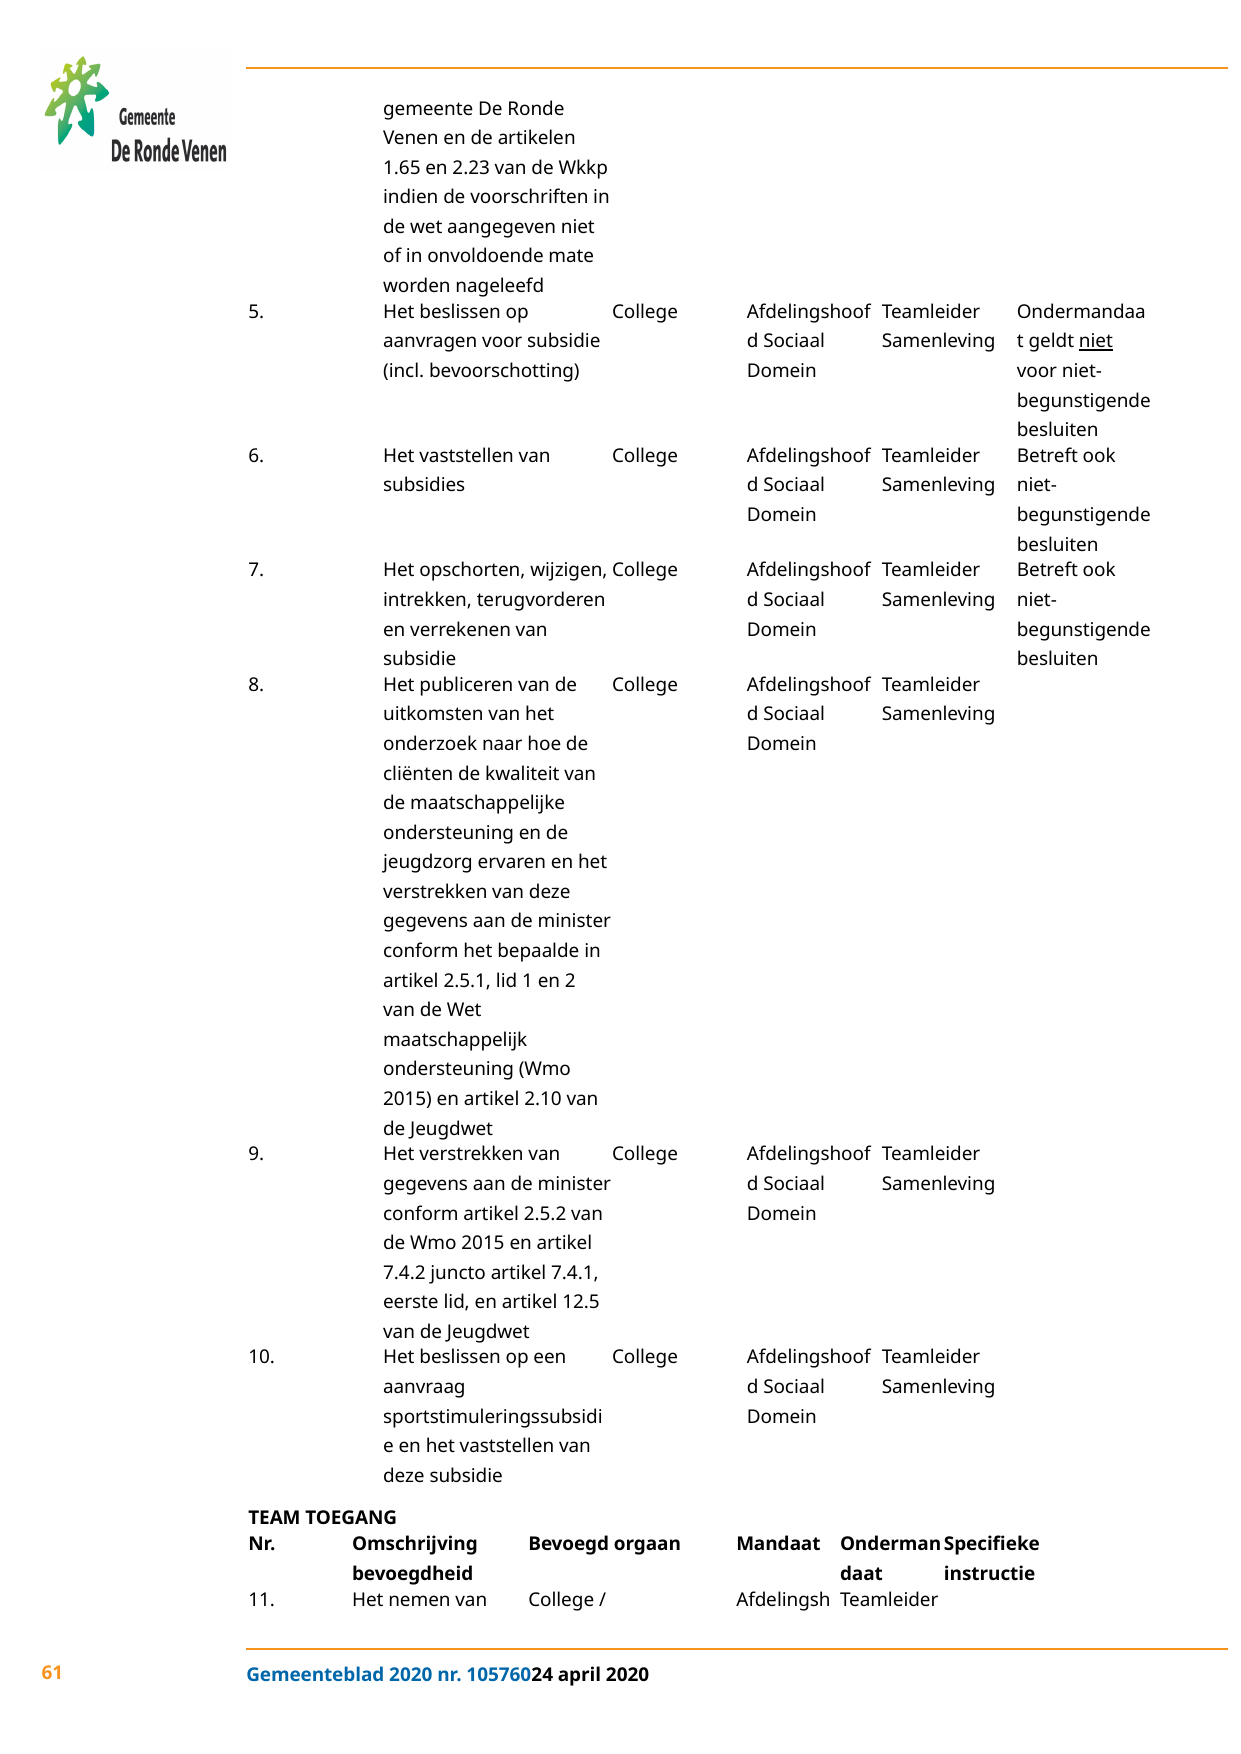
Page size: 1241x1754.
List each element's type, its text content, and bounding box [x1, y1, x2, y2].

picture [41, 47, 231, 172]
table_cell Betreft ook niet-begunstigende besluiten [1017, 557, 1152, 671]
table_cell Teamleider Samenleving [882, 557, 1017, 671]
table_cell Teamleider Samenleving [882, 442, 1017, 557]
table_cell [612, 95, 747, 298]
table_header Mandaat [736, 1530, 840, 1586]
table_header Specifieke instructie [944, 1530, 1048, 1586]
table_cell Afdelingshoofd Sociaal Domein [747, 671, 882, 1141]
table_cell [1017, 95, 1152, 298]
table_cell [248, 95, 383, 298]
table_cell Betreft ook niet-begunstigende besluiten [1017, 442, 1152, 557]
table_cell Teamleider Samenleving [882, 671, 1017, 1141]
table_header Ondermandaat [840, 1530, 944, 1586]
table_cell Teamleider [840, 1586, 944, 1611]
table_cell Het beslissen op aanvragen voor subsidie (incl. bevoorschotting) [383, 298, 612, 442]
table_cell 11. [248, 1586, 352, 1611]
table_cell Afdelingshoofd Sociaal Domein [747, 1344, 882, 1488]
table_cell Teamleider Samenleving [882, 298, 1017, 442]
table_cell Afdelingshoofd Sociaal Domein [747, 298, 882, 442]
table_cell 8. [248, 671, 383, 1141]
table_cell 7. [248, 557, 383, 671]
table_cell [944, 1586, 1048, 1611]
table_cell College [612, 557, 747, 671]
table_cell Afdelingshoofd Sociaal Domein [747, 1141, 882, 1344]
table_cell [882, 95, 1017, 298]
table_cell Het verstrekken van gegevens aan de minister conform artikel 2.5.2 van de Wmo 2015 en artikel 7.4.2 juncto artikel 7.4.1, eerste lid, en artikel 12.5 van de Jeugdwet [383, 1141, 612, 1344]
table_cell College / [528, 1586, 736, 1611]
table_cell [747, 95, 882, 298]
table_cell College [612, 442, 747, 557]
table_cell College [612, 671, 747, 1141]
table_cell College [612, 298, 747, 442]
table_cell Teamleider Samenleving [882, 1141, 1017, 1344]
table_cell Ondermandaat geldt niet voor niet-begunstigende besluiten [1017, 298, 1152, 442]
table_cell 10. [248, 1344, 383, 1488]
table_header Nr. [248, 1530, 352, 1586]
table_cell Het beslissen op een aanvraag sportstimuleringssubsidie en het vaststellen van deze subsidie [383, 1344, 612, 1488]
table_cell College [612, 1141, 747, 1344]
table_cell Het opschorten, wijzigen, intrekken, terugvorderen en verrekenen van subsidie [383, 557, 612, 671]
table_header Bevoegd orgaan [528, 1530, 736, 1586]
table_cell College [612, 1344, 747, 1488]
table_cell Afdelingshoofd Sociaal Domein [747, 442, 882, 557]
table_cell Het vaststellen van subsidies [383, 442, 612, 557]
table_cell Afdelingsh [736, 1586, 840, 1611]
table_cell Afdelingshoofd Sociaal Domein [747, 557, 882, 671]
table_cell 6. [248, 442, 383, 557]
table_cell Het nemen van [352, 1586, 528, 1611]
text TEAM TOEGANG [248, 1504, 1152, 1530]
table_cell [1017, 1344, 1152, 1488]
table_cell Het publiceren van de uitkomsten van het onderzoek naar hoe de cliënten de kwaliteit van de maatschappelijke ondersteuning en de jeugdzorg ervaren en het verstrekken van deze gegevens aan de minister conform het bepaalde in artikel 2.5.1, lid 1 en 2 van de Wet maatschappelijk ondersteuning (Wmo 2015) en artikel 2.10 van de Jeugdwet [383, 671, 612, 1141]
table_cell Teamleider Samenleving [882, 1344, 1017, 1488]
table_cell gemeente De Ronde Venen en de artikelen 1.65 en 2.23 van de Wkkp indien de voorschriften in de wet aangegeven niet of in onvoldoende mate worden nageleefd [383, 95, 612, 298]
table_header Omschrijving bevoegdheid [352, 1530, 528, 1586]
table_cell 5. [248, 298, 383, 442]
table_cell 9. [248, 1141, 383, 1344]
table_cell [1017, 1141, 1152, 1344]
table_cell [1017, 671, 1152, 1141]
